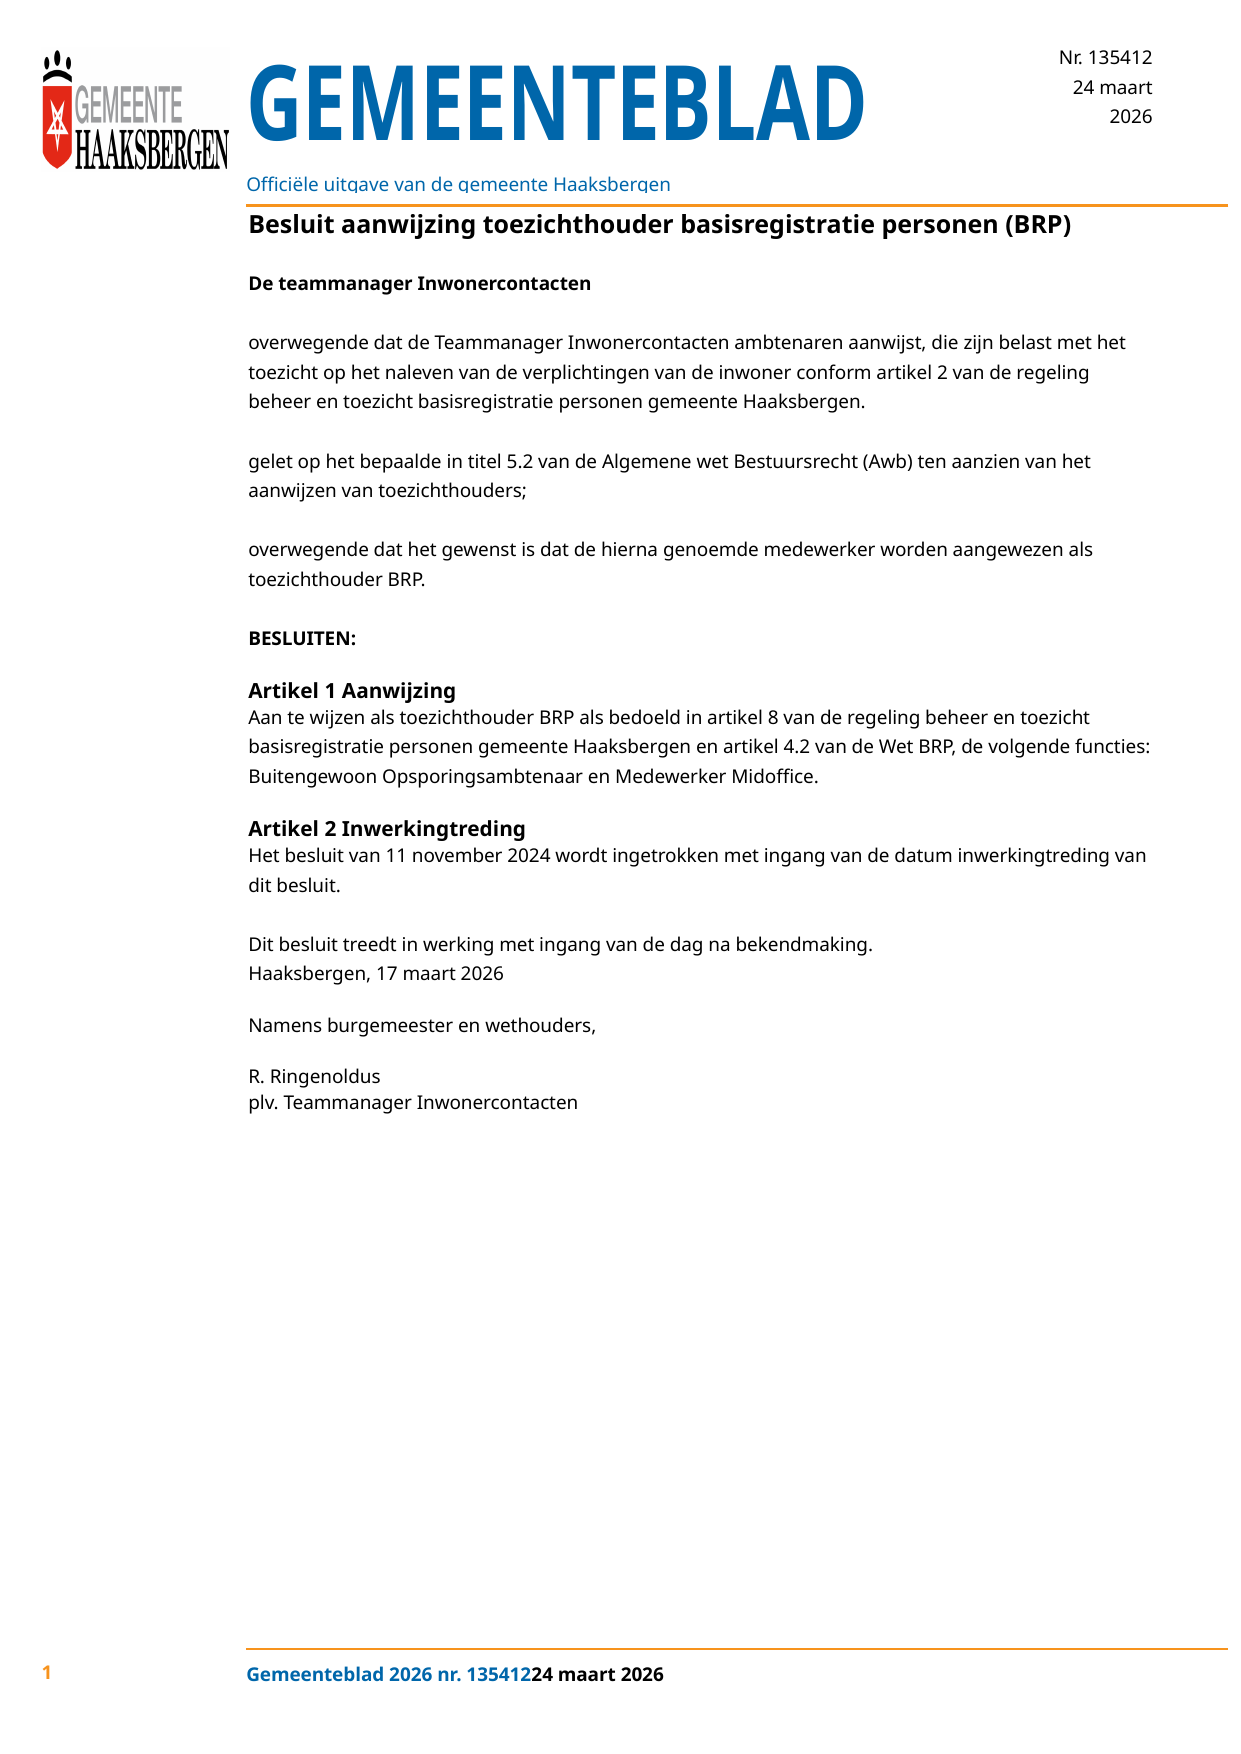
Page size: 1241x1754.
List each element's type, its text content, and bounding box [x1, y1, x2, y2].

text Artikel 1 Aanwijzing [248, 676, 1152, 704]
text plv. Teammanager Inwonercontacten [248, 1089, 1152, 1115]
text Namens burgemeester en wethouders, [248, 1012, 1152, 1038]
text Haaksbergen, 17 maart 2026 [248, 961, 1152, 986]
text Besluit aanwijzing toezichthouder basisregistratie personen (BRP) [248, 207, 1152, 241]
text Aan te wijzen als toezichthouder BRP als bedoeld in artikel 8 van de regeling beheer en toezicht basisregistratie personen gemeente Haaksbergen en artikel 4.2 van de Wet BRP, de volgende functies: Buitengewoon Opsporingsambtenaar en Medewerker Midoffice. [248, 704, 1152, 789]
text Dit besluit treedt in werking met ingang van de dag na bekendmaking. [248, 931, 1152, 957]
text BESLUITEN: [248, 625, 1152, 651]
text overwegende dat het gewenst is dat de hierna genoemde medewerker worden aangewezen als toezichthouder BRP. [248, 537, 1152, 592]
text De teammanager Inwonercontacten [248, 270, 1152, 296]
picture [41, 47, 231, 172]
text gelet op het bepaalde in titel 5.2 van de Algemene wet Bestuursrecht (Awb) ten aanzien van het aanwijzen van toezichthouders; [248, 448, 1152, 503]
text Artikel 2 Inwerkingtreding [248, 814, 1152, 842]
text R. Ringenoldus [248, 1063, 1152, 1089]
text Het besluit van 11 november 2024 wordt ingetrokken met ingang van de datum inwerkingtreding van dit besluit. [248, 842, 1152, 897]
text overwegende dat de Teammanager Inwonercontacten ambtenaren aanwijst, die zijn belast met het toezicht op het naleven van de verplichtingen van de inwoner conform artikel 2 van de regeling beheer en toezicht basisregistratie personen gemeente Haaksbergen. [248, 329, 1152, 414]
